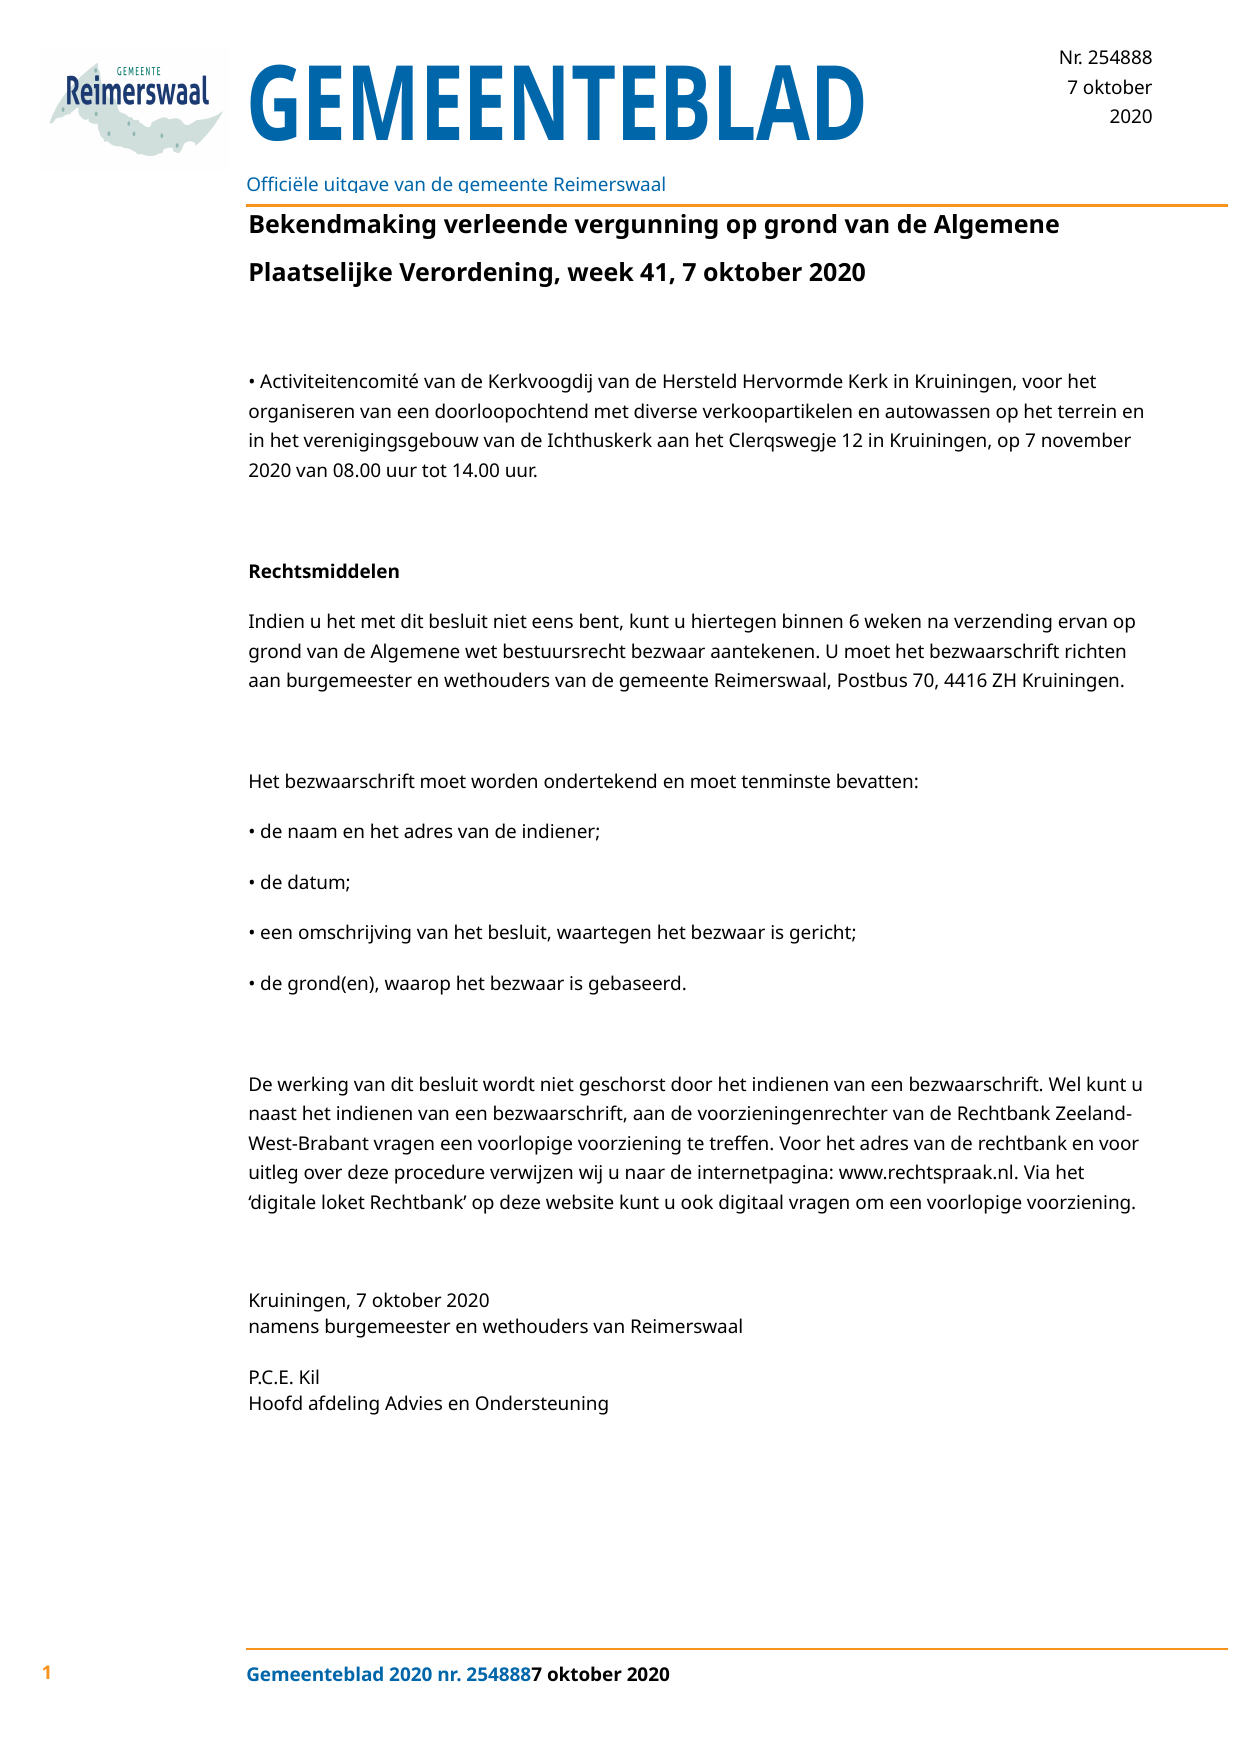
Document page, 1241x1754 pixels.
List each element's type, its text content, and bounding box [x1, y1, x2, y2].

text • Activiteitencomité van de Kerkvoogdij van de Hersteld Hervormde Kerk in Kruiningen, voor het organiseren van een doorloopochtend met diverse verkoopartikelen en autowassen op het terrein en in het verenigingsgebouw van de Ichthuskerk aan het Clerqswegje 12 in Kruiningen, op 7 november 2020 van 08.00 uur tot 14.00 uur. [248, 368, 1152, 483]
text namens burgemeester en wethouders van Reimerswaal [248, 1313, 1152, 1339]
text • de grond(en), waarop het bezwaar is gebaseerd. [248, 970, 1152, 996]
text Het bezwaarschrift moet worden ondertekend en moet tenminste bevatten: [248, 768, 1152, 794]
text De werking van dit besluit wordt niet geschorst door het indienen van een bezwaarschrift. Wel kunt u naast het indienen van een bezwaarschrift, aan de voorzieningenrechter van de Rechtbank Zeeland-West-Brabant vragen een voorlopige voorziening te treffen. Voor het adres van de rechtbank en voor uitleg over deze procedure verwijzen wij u naar de internetpagina: www.rechtspraak.nl. Via het ‘digitale loket Rechtbank’ op deze website kunt u ook digitaal vragen om een voorlopige voorziening. [248, 1071, 1152, 1215]
text Hoofd afdeling Advies en Ondersteuning [248, 1390, 1152, 1416]
text • een omschrijving van het besluit, waartegen het bezwaar is gericht; [248, 919, 1152, 945]
text • de datum; [248, 869, 1152, 895]
text Bekendmaking verleende vergunning op grond van de Algemene Plaatselijke Verordening, week 41, 7 oktober 2020 [248, 207, 1152, 288]
text P.C.E. Kil [248, 1364, 1152, 1390]
text • de naam en het adres van de indiener; [248, 819, 1152, 844]
text Indien u het met dit besluit niet eens bent, kunt u hiertegen binnen 6 weken na verzending ervan op grond van de Algemene wet bestuursrecht bezwaar aantekenen. U moet het bezwaarschrift richten aan burgemeester en wethouders van de gemeente Reimerswaal, Postbus 70, 4416 ZH Kruiningen. [248, 608, 1152, 693]
text Rechtsmiddelen [248, 558, 1152, 584]
picture [41, 47, 231, 172]
text Kruiningen, ‎7 oktober 2020 [248, 1287, 1152, 1313]
